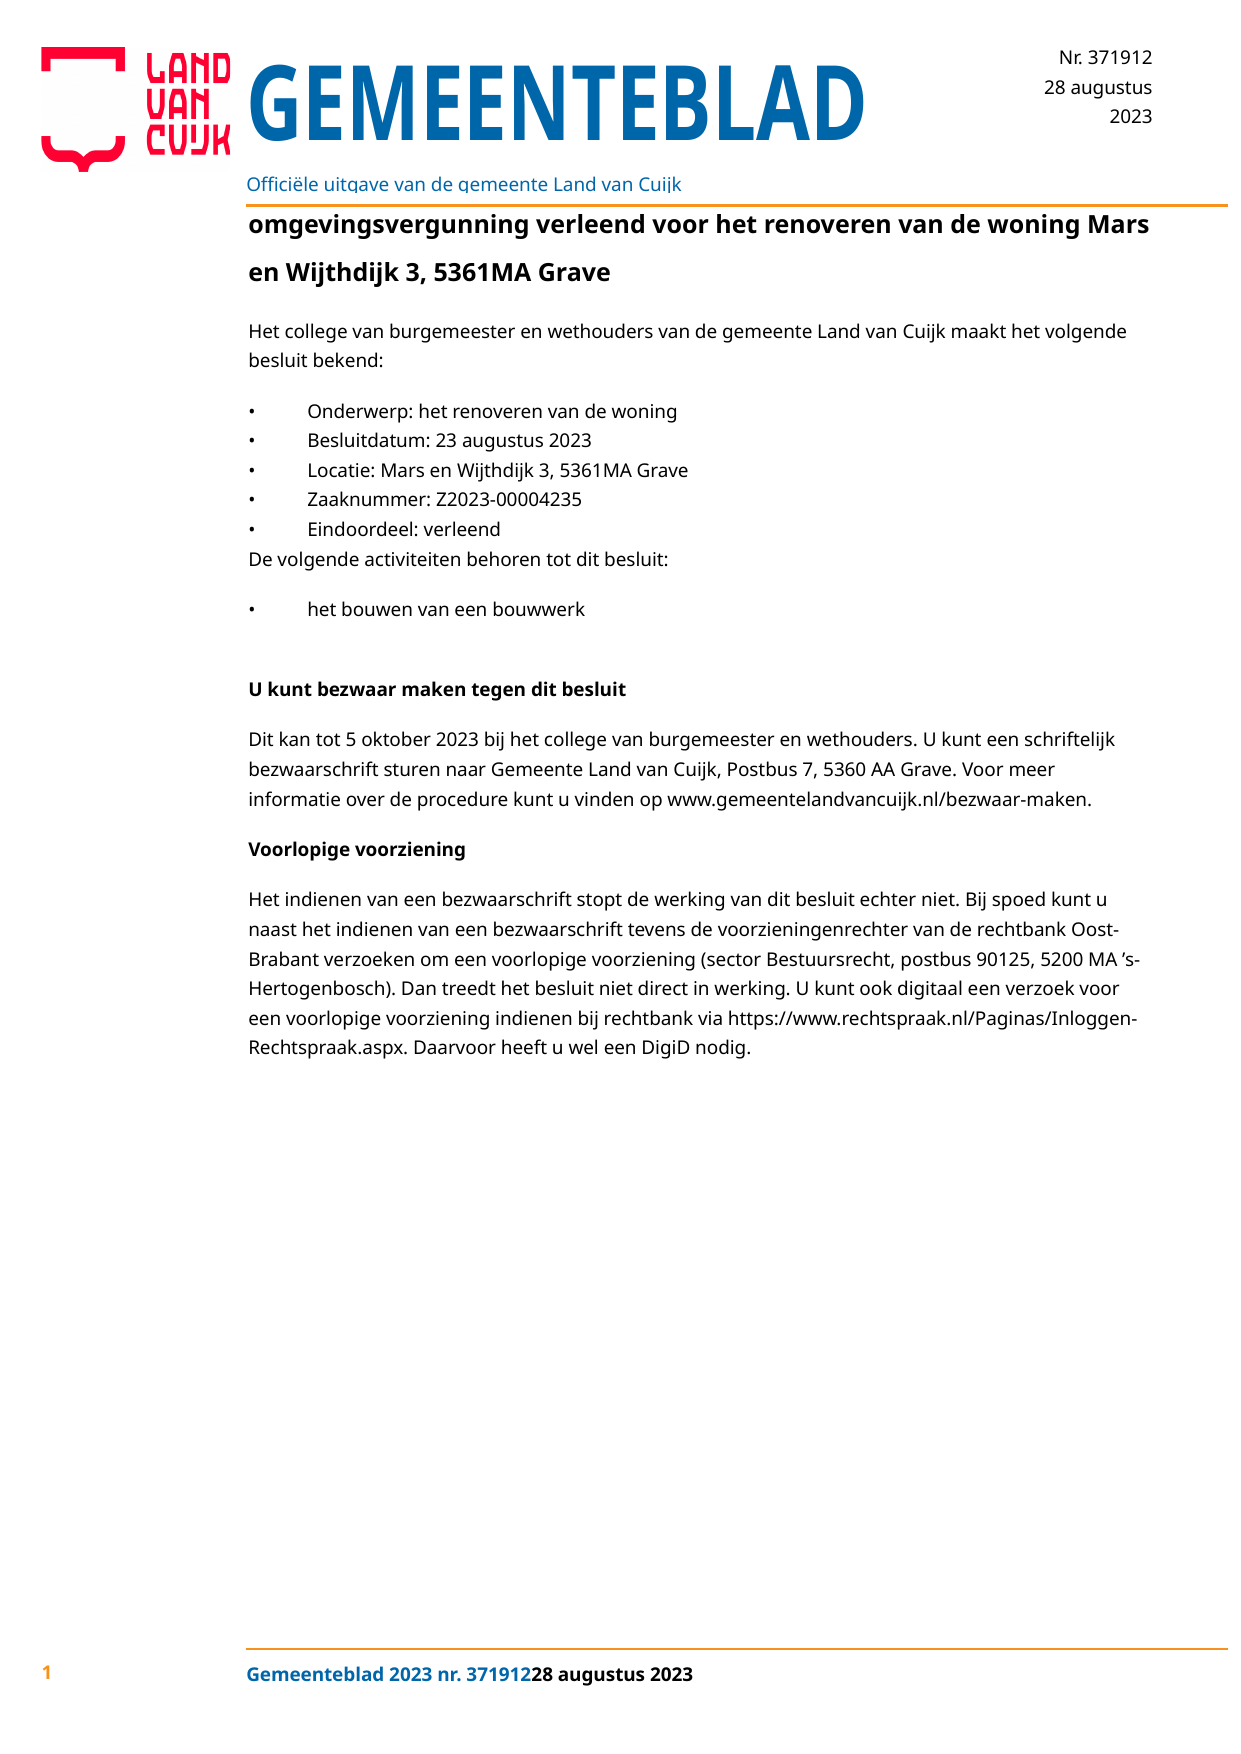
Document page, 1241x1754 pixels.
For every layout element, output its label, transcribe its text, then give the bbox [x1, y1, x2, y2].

list Onderwerp: het renoveren van de woning [248, 398, 1152, 424]
text U kunt bezwaar maken tegen dit besluit [248, 676, 1152, 702]
text omgevingsvergunning verleend voor het renoveren van de woning Mars en Wijthdijk 3, 5361MA Grave [248, 207, 1152, 288]
text Voorlopige voorziening [248, 836, 1152, 862]
picture [41, 47, 231, 172]
text De volgende activiteiten behoren tot dit besluit: [248, 546, 1152, 572]
list Eindoordeel: verleend [248, 516, 1152, 542]
list het bouwen van een bouwwerk [248, 596, 1152, 622]
text Dit kan tot 5 oktober 2023 bij het college van burgemeester en wethouders. U kunt een schriftelijk bezwaarschrift sturen naar Gemeente Land van Cuijk, Postbus 7, 5360 AA Grave. Voor meer informatie over de procedure kunt u vinden op www.gemeentelandvancuijk.nl/bezwaar-maken. [248, 727, 1152, 812]
list Zaaknummer: Z2023-00004235 [248, 487, 1152, 512]
text Het college van burgemeester en wethouders van de gemeente Land van Cuijk maakt het volgende besluit bekend: [248, 318, 1152, 373]
list Besluitdatum: 23 augustus 2023 [248, 427, 1152, 453]
text Het indienen van een bezwaarschrift stopt de werking van dit besluit echter niet. Bij spoed kunt u naast het indienen van een bezwaarschrift tevens de voorzieningenrechter van de rechtbank Oost-Brabant verzoeken om een voorlopige voorziening (sector Bestuursrecht, postbus 90125, 5200 MA ’s-Hertogenbosch). Dan treedt het besluit niet direct in werking. U kunt ook digitaal een verzoek voor een voorlopige voorziening indienen bij rechtbank via https://www.rechtspraak.nl/Paginas/Inloggen-Rechtspraak.aspx. Daarvoor heeft u wel een DigiD nodig. [248, 887, 1152, 1060]
list Locatie: Mars en Wijthdijk 3, 5361MA Grave [248, 457, 1152, 483]
